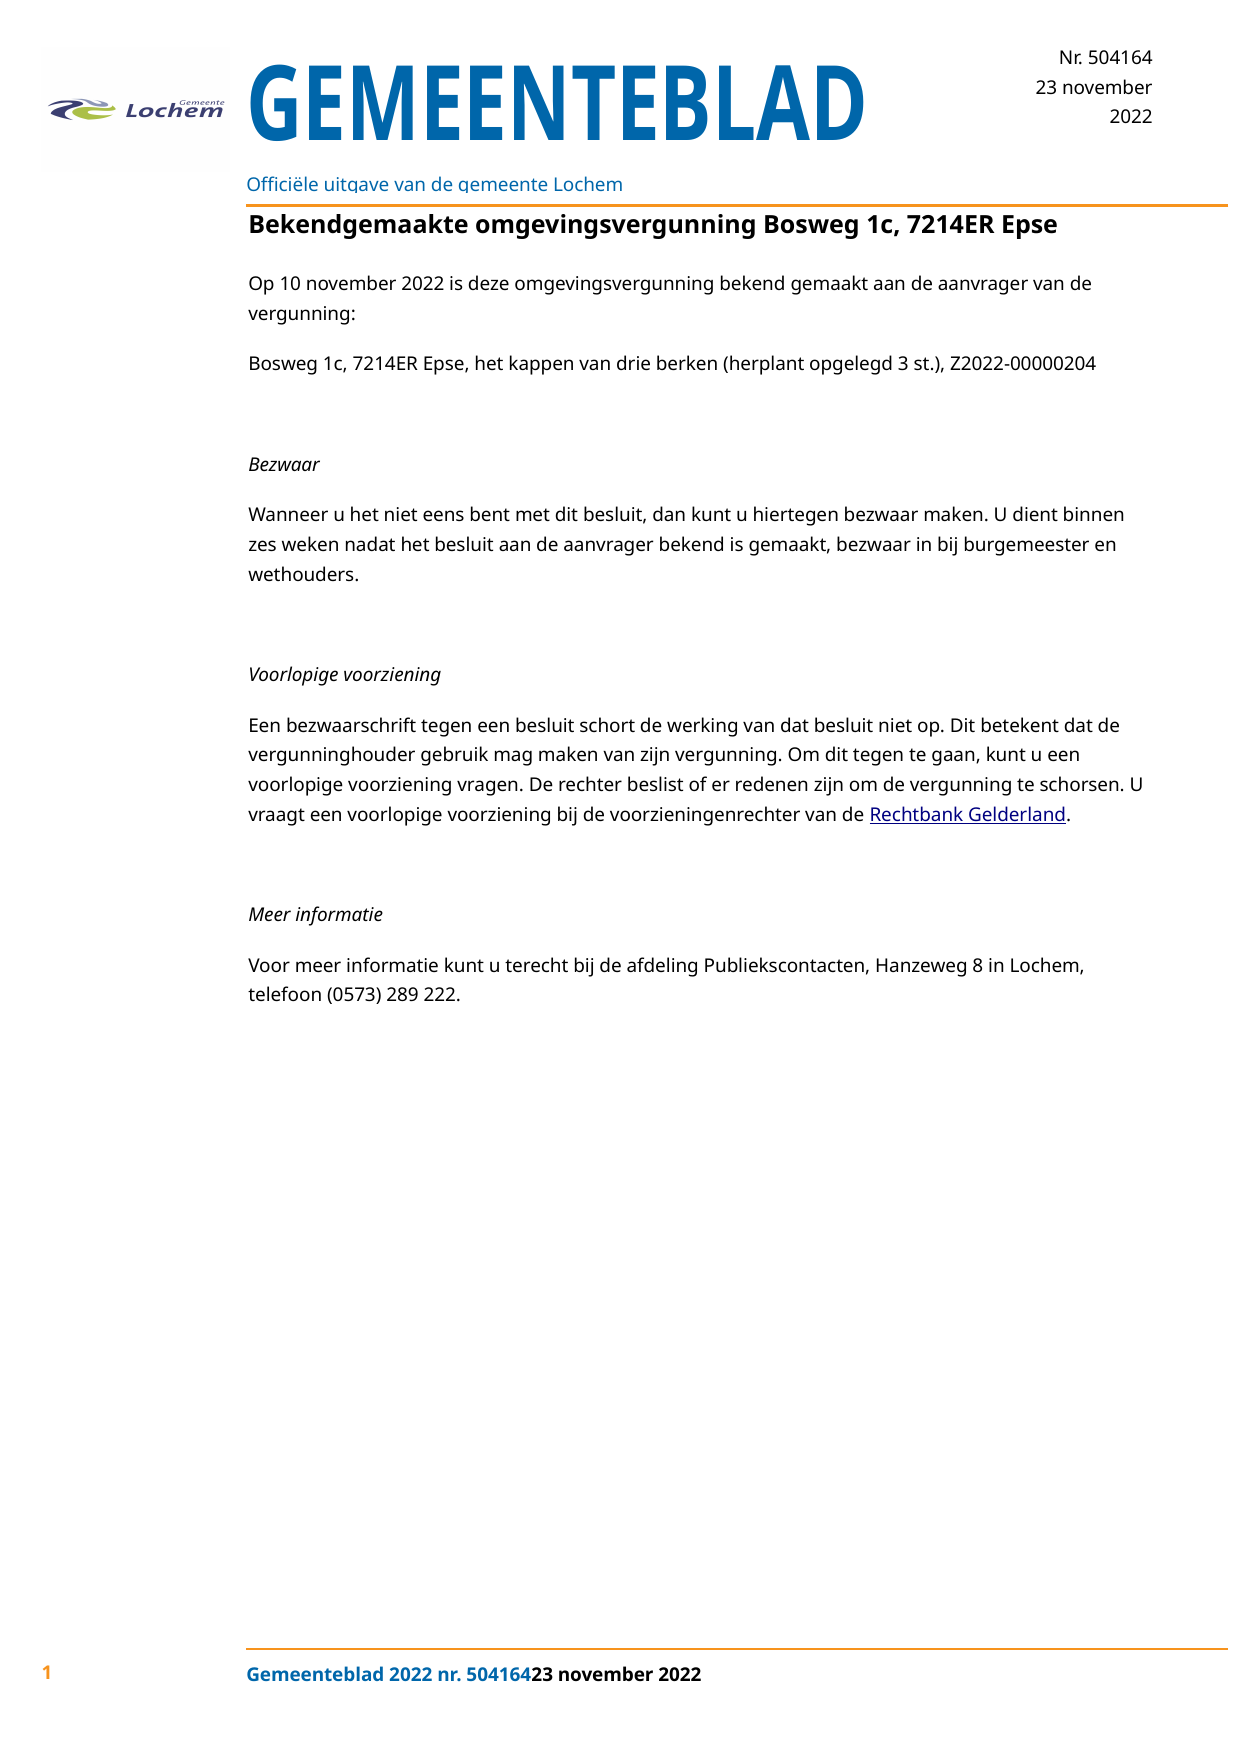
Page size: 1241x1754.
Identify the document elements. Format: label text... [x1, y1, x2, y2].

text Wanneer u het niet eens bent met dit besluit, dan kunt u hiertegen bezwaar maken. U dient binnen zes weken nadat het besluit aan de aanvrager bekend is gemaakt, bezwaar in bij burgemeester en wethouders. [248, 502, 1152, 586]
text Voorlopige voorziening [248, 662, 1152, 687]
text Voor meer informatie kunt u terecht bij de afdeling Publiekscontacten, Hanzeweg 8 in Lochem, telefoon (0573) 289 222. [248, 952, 1152, 1007]
text Bosweg 1c, 7214ER Epse, het kappen van drie berken (herplant opgelegd 3 st.), Z2022-00000204 [248, 350, 1152, 376]
text Meer informatie [248, 902, 1152, 927]
text Op 10 november 2022 is deze omgevingsvergunning bekend gemaakt aan de aanvrager van de vergunning: [248, 270, 1152, 326]
text Bezwaar [248, 451, 1152, 477]
text Bekendgemaakte omgevingsvergunning Bosweg 1c, 7214ER Epse [248, 207, 1152, 241]
text Een bezwaarschrift tegen een besluit schort de werking van dat besluit niet op. Dit betekent dat de vergunninghouder gebruik mag maken van zijn vergunning. Om dit tegen te gaan, kunt u een voorlopige voorziening vragen. De rechter beslist of er redenen zijn om de vergunning te schorsen. U vraagt een voorlopige voorziening bij de voorzieningenrechter van de Rechtbank Gelderland. [248, 712, 1152, 826]
picture [41, 47, 231, 172]
